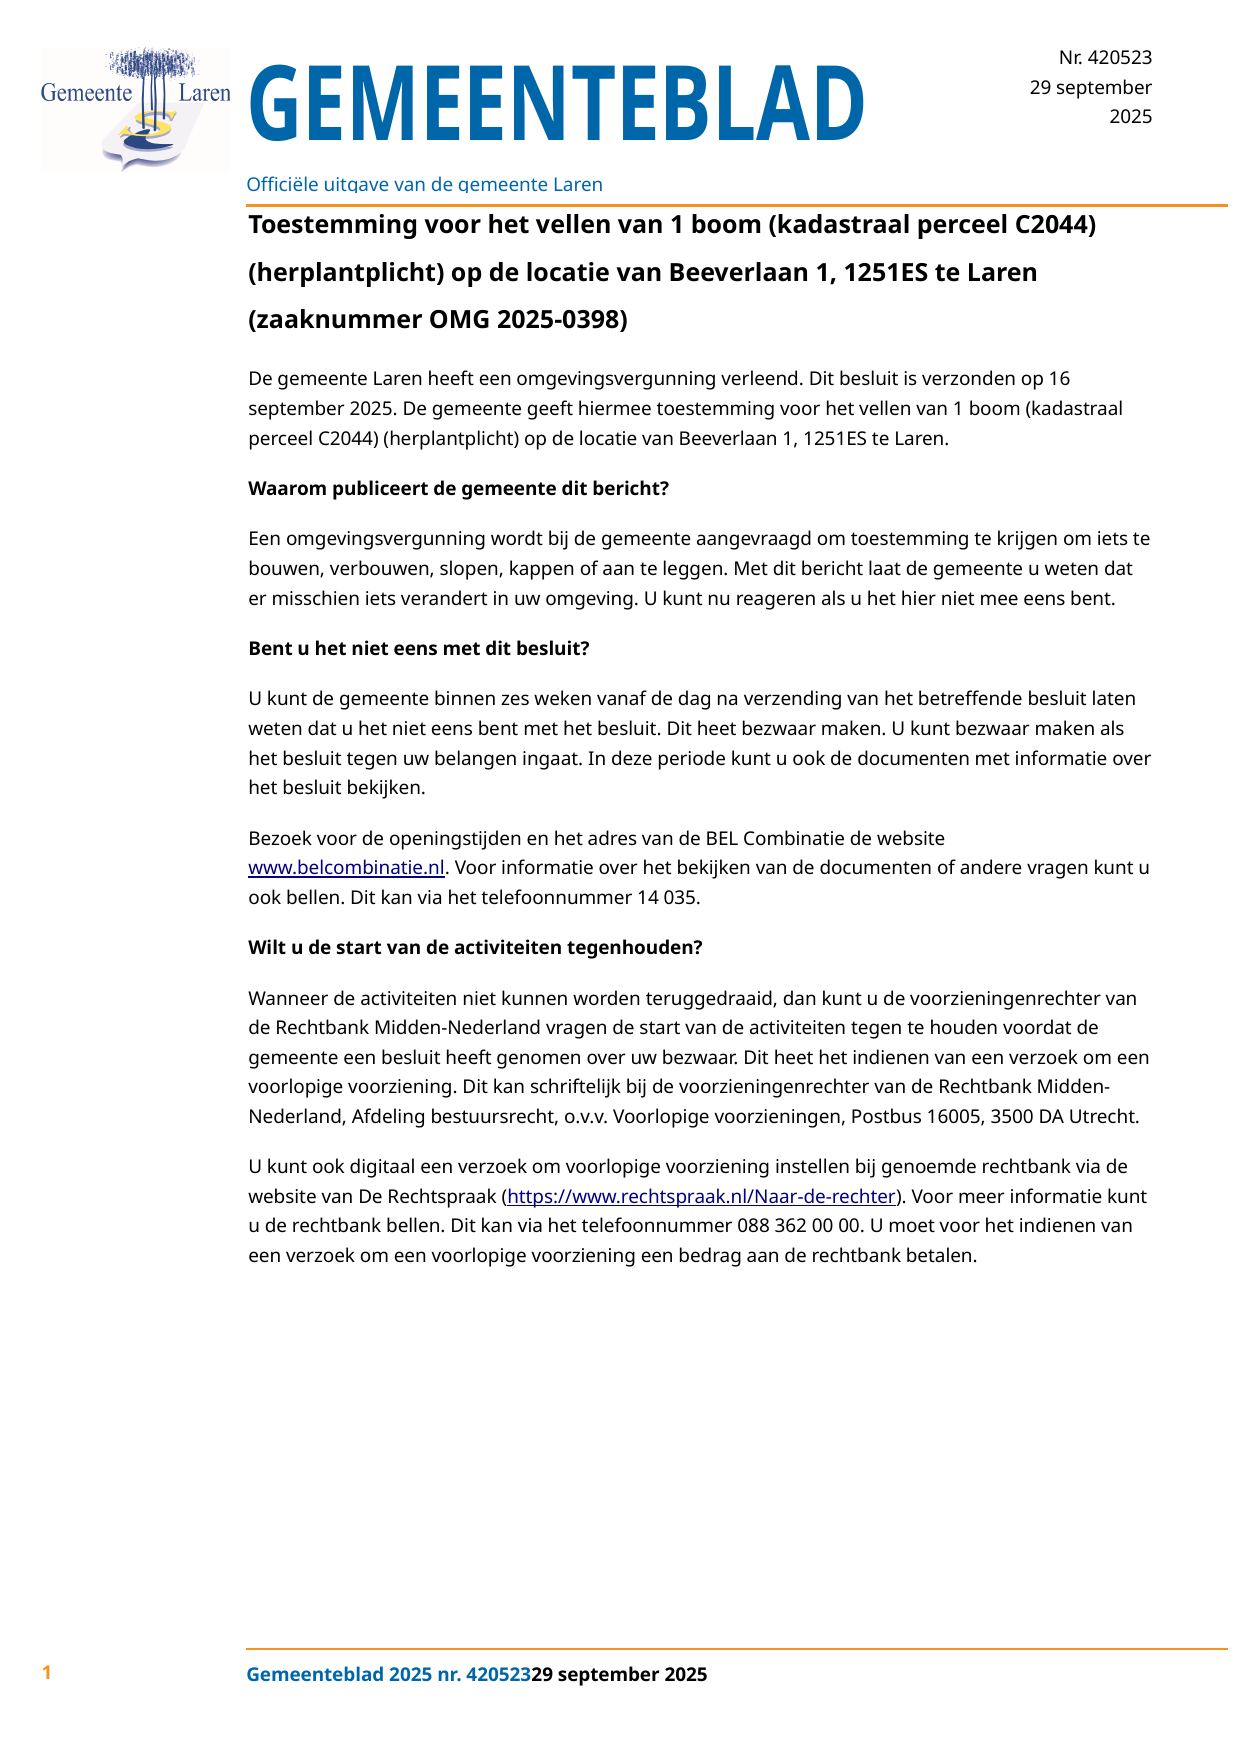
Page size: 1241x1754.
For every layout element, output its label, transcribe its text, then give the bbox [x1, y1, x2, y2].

text Wilt u de start van de activiteiten tegenhouden? [248, 934, 1152, 960]
text Waarom publiceert de gemeente dit bericht? [248, 475, 1152, 501]
text Wanneer de activiteiten niet kunnen worden teruggedraaid, dan kunt u de voorzieningenrechter van de Rechtbank Midden-Nederland vragen de start van de activiteiten tegen te houden voordat de gemeente een besluit heeft genomen over uw bezwaar. Dit heet het indienen van een verzoek om een voorlopige voorziening. Dit kan schriftelijk bij de voorzieningenrechter van de Rechtbank Midden-Nederland, Afdeling bestuursrecht, o.v.v. Voorlopige voorzieningen, Postbus 16005, 3500 DA Utrecht. [248, 985, 1152, 1129]
text U kunt de gemeente binnen zes weken vanaf de dag na verzending van het betreffende besluit laten weten dat u het niet eens bent met het besluit. Dit heet bezwaar maken. U kunt bezwaar maken als het besluit tegen uw belangen ingaat. In deze periode kunt u ook de documenten met informatie over het besluit bekijken. [248, 686, 1152, 800]
picture [41, 47, 231, 172]
text Een omgevingsvergunning wordt bij de gemeente aangevraagd om toestemming te krijgen om iets te bouwen, verbouwen, slopen, kappen of aan te leggen. Met dit bericht laat de gemeente u weten dat er misschien iets verandert in uw omgeving. U kunt nu reageren als u het hier niet mee eens bent. [248, 526, 1152, 610]
text Bent u het niet eens met dit besluit? [248, 635, 1152, 661]
text De gemeente Laren heeft een omgevingsvergunning verleend. Dit besluit is verzonden op 16 september 2025. De gemeente geeft hiermee toestemming voor het vellen van 1 boom (kadastraal perceel C2044) (herplantplicht) op de locatie van Beeverlaan 1, 1251ES te Laren. [248, 366, 1152, 450]
text U kunt ook digitaal een verzoek om voorlopige voorziening instellen bij genoemde rechtbank via de website van De Rechtspraak (https://www.rechtspraak.nl/Naar-de-rechter). Voor meer informatie kunt u de rechtbank bellen. Dit kan via het telefoonnummer 088 362 00 00. U moet voor het indienen van een verzoek om een voorlopige voorziening een bedrag aan de rechtbank betalen. [248, 1153, 1152, 1268]
text Bezoek voor de openingstijden en het adres van de BEL Combinatie de website www.belcombinatie.nl. Voor informatie over het bekijken van de documenten of andere vragen kunt u ook bellen. Dit kan via het telefoonnummer 14 035. [248, 825, 1152, 909]
text Toestemming voor het vellen van 1 boom (kadastraal perceel C2044) (herplantplicht) op de locatie van Beeverlaan 1, 1251ES te Laren (zaaknummer OMG 2025-0398) [248, 207, 1152, 336]
